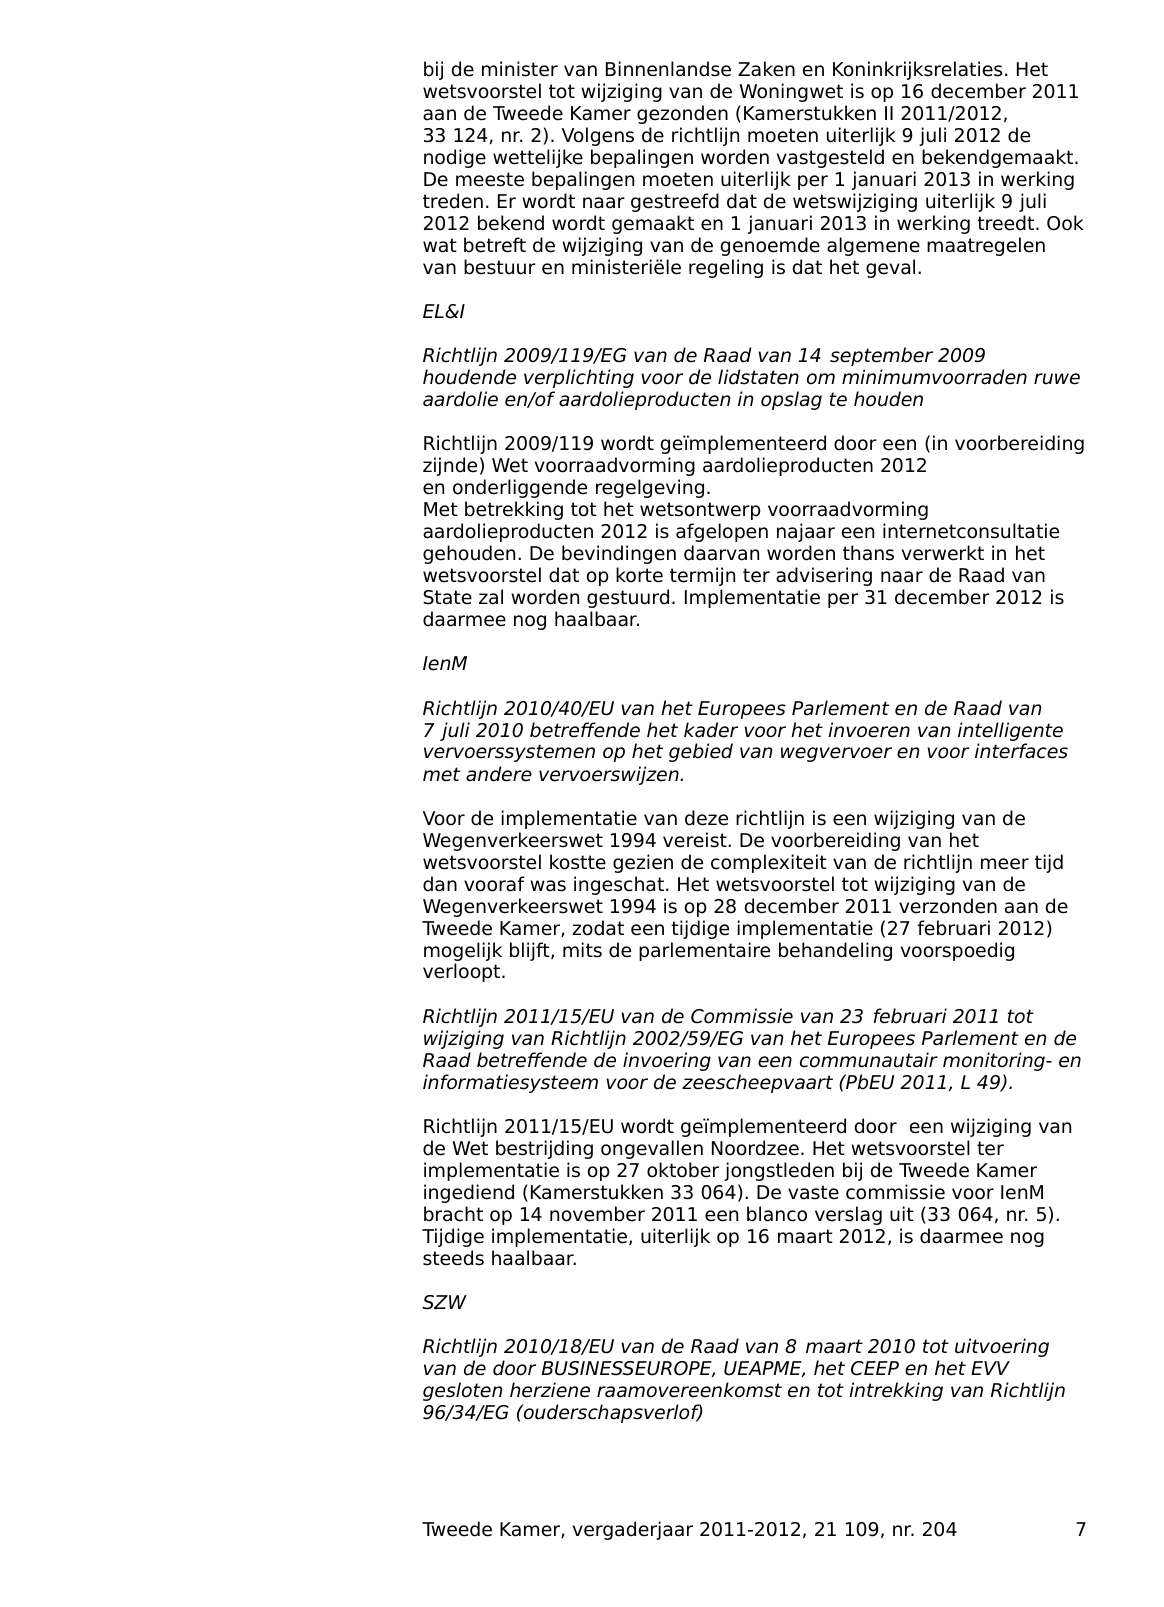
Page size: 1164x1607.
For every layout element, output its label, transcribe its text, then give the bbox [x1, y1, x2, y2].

text Richtlijn 2011/15/EU wordt geïmplementeerd door een wijziging van de Wet bestrijding ongevallen Noordzee. Het wetsvoorstel ter implementatie is op 27 oktober jongstleden bij de Tweede Kamer ingediend (Kamerstukken 33 064). De vaste commissie voor IenM bracht op 14 november 2011 een blanco verslag uit (33 064, nr. 5). Tijdige implementatie, uiterlijk op 16 maart 2012, is daarmee nog steeds haalbaar. [422, 1116, 1087, 1269]
text Richtlijn 2009/119/EG van de Raad van 14 september 2009 houdende verplichting voor de lidstaten om minimumvoorraden ruwe aardolie en/of aardolieproducten in opslag te houden [422, 345, 1087, 411]
text Richtlijn 2010/18/EU van de Raad van 8 maart 2010 tot uitvoering van de door BUSINESSEUROPE, UEAPME, het CEEP en het EVV gesloten herziene raamovereenkomst en tot intrekking van Richtlijn 96/34/EG (ouderschapsverlof) [422, 1336, 1087, 1424]
subtitle EL&I [422, 301, 1087, 323]
subtitle IenM [422, 653, 1087, 675]
text bij de minister van Binnenlandse Zaken en Koninkrijksrelaties. Het wetsvoorstel tot wijziging van de Woningwet is op 16 december 2011 aan de Tweede Kamer gezonden (Kamerstukken II 2011/2012, 33 124, nr. 2). Volgens de richtlijn moeten uiterlijk 9 juli 2012 de nodige wettelijke bepalingen worden vastgesteld en bekendgemaakt. De meeste bepalingen moeten uiterlijk per 1 januari 2013 in werking treden. Er wordt naar gestreefd dat de wetswijziging uiterlijk 9 juli 2012 bekend wordt gemaakt en 1 januari 2013 in werking treedt. Ook wat betreft de wijziging van de genoemde algemene maatregelen van bestuur en ministeriële regeling is dat het geval. [422, 59, 1087, 279]
text Voor de implementatie van deze richtlijn is een wijziging van de Wegenverkeerswet 1994 vereist. De voorbereiding van het wetsvoorstel kostte gezien de complexiteit van de richtlijn meer tijd dan vooraf was ingeschat. Het wetsvoorstel tot wijziging van de Wegenverkeerswet 1994 is op 28 december 2011 verzonden aan de Tweede Kamer, zodat een tijdige implementatie (27 februari 2012) mogelijk blijft, mits de parlementaire behandeling voorspoedig verloopt. [422, 808, 1087, 983]
text Richtlijn 2010/40/EU van het Europees Parlement en de Raad van 7 juli 2010 betreffende het kader voor het invoeren van intelligente vervoerssystemen op het gebied van wegvervoer en voor interfaces met andere vervoerswijzen. [422, 697, 1087, 785]
text Richtlijn 2009/119 wordt geïmplementeerd door een (in voorbereiding zijnde) Wet voorraadvorming aardolieproducten 2012 en onderliggende regelgeving. [422, 433, 1087, 499]
text Met betrekking tot het wetsontwerp voorraadvorming aardolieproducten 2012 is afgelopen najaar een internetconsultatie gehouden. De bevindingen daarvan worden thans verwerkt in het wetsvoorstel dat op korte termijn ter advisering naar de Raad van State zal worden gestuurd. Implementatie per 31 december 2012 is daarmee nog haalbaar. [422, 499, 1087, 631]
text Richtlijn 2011/15/EU van de Commissie van 23 februari 2011 tot wijziging van Richtlijn 2002/59/EG van het Europees Parlement en de Raad betreffende de invoering van een communautair monitoring- en informatiesysteem voor de zeescheepvaart (PbEU 2011, L 49). [422, 1006, 1087, 1093]
subtitle SZW [422, 1292, 1087, 1314]
